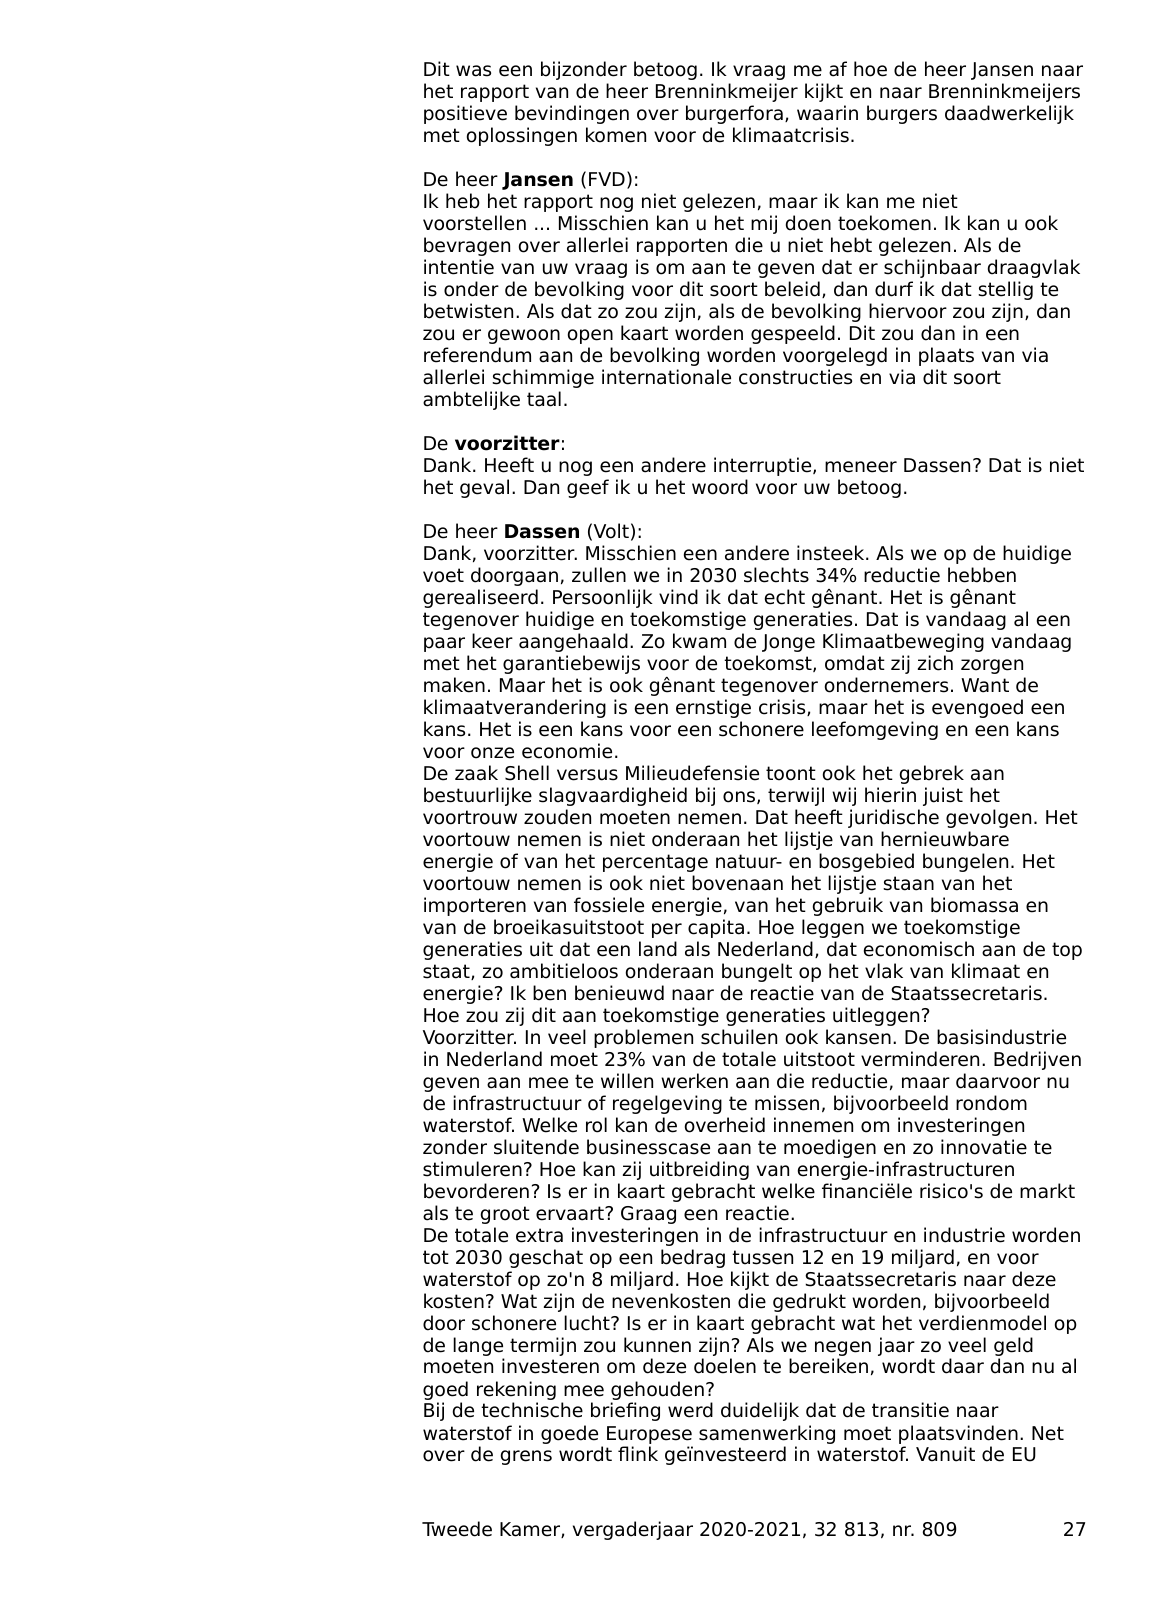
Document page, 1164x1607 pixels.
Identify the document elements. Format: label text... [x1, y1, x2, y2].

text Dit was een bijzonder betoog. Ik vraag me af hoe de heer Jansen naar het rapport van de heer Brenninkmeijer kijkt en naar Brenninkmeijers positieve bevindingen over burgerfora, waarin burgers daadwerkelijk met oplossingen komen voor de klimaatcrisis. [422, 59, 1087, 147]
text Dank, voorzitter. Misschien een andere insteek. Als we op de huidige voet doorgaan, zullen we in 2030 slechts 34% reductie hebben gerealiseerd. Persoonlijk vind ik dat echt gênant. Het is gênant tegenover huidige en toekomstige generaties. Dat is vandaag al een paar keer aangehaald. Zo kwam de Jonge Klimaatbeweging vandaag met het garantiebewijs voor de toekomst, omdat zij zich zorgen maken. Maar het is ook gênant tegenover ondernemers. Want de klimaatverandering is een ernstige crisis, maar het is evengoed een kans. Het is een kans voor een schonere leefomgeving en een kans voor onze economie. [422, 543, 1087, 763]
text De heer Dassen (Volt): [422, 521, 1087, 543]
text Ik heb het rapport nog niet gelezen, maar ik kan me niet voorstellen ... Misschien kan u het mij doen toekomen. Ik kan u ook bevragen over allerlei rapporten die u niet hebt gelezen. Als de intentie van uw vraag is om aan te geven dat er schijnbaar draagvlak is onder de bevolking voor dit soort beleid, dan durf ik dat stellig te betwisten. Als dat zo zou zijn, als de bevolking hiervoor zou zijn, dan zou er gewoon open kaart worden gespeeld. Dit zou dan in een referendum aan de bevolking worden voorgelegd in plaats van via allerlei schimmige internationale constructies en via dit soort ambtelijke taal. [422, 191, 1087, 411]
text De totale extra investeringen in de infrastructuur en industrie worden tot 2030 geschat op een bedrag tussen 12 en 19 miljard, en voor waterstof op zo'n 8 miljard. Hoe kijkt de Staatssecretaris naar deze kosten? Wat zijn de nevenkosten die gedrukt worden, bijvoorbeeld door schonere lucht? Is er in kaart gebracht wat het verdienmodel op de lange termijn zou kunnen zijn? Als we negen jaar zo veel geld moeten investeren om deze doelen te bereiken, wordt daar dan nu al goed rekening mee gehouden? [422, 1224, 1087, 1400]
text Voorzitter. In veel problemen schuilen ook kansen. De basisindustrie in Nederland moet 23% van de totale uitstoot verminderen. Bedrijven geven aan mee te willen werken aan die reductie, maar daarvoor nu de infrastructuur of regelgeving te missen, bijvoorbeeld rondom waterstof. Welke rol kan de overheid innemen om investeringen zonder sluitende businesscase aan te moedigen en zo innovatie te stimuleren? Hoe kan zij uitbreiding van energie-infrastructuren bevorderen? Is er in kaart gebracht welke financiële risico's de markt als te groot ervaart? Graag een reactie. [422, 1027, 1087, 1224]
text Dank. Heeft u nog een andere interruptie, meneer Dassen? Dat is niet het geval. Dan geef ik u het woord voor uw betoog. [422, 455, 1087, 499]
text De voorzitter: [422, 433, 1087, 455]
text Bij de technische briefing werd duidelijk dat de transitie naar waterstof in goede Europese samenwerking moet plaatsvinden. Net over de grens wordt flink geïnvesteerd in waterstof. Vanuit de EU [422, 1400, 1087, 1466]
text De heer Jansen (FVD): [422, 169, 1087, 191]
text De zaak Shell versus Milieudefensie toont ook het gebrek aan bestuurlijke slagvaardigheid bij ons, terwijl wij hierin juist het voortrouw zouden moeten nemen. Dat heeft juridische gevolgen. Het voortouw nemen is niet onderaan het lijstje van hernieuwbare energie of van het percentage natuur- en bosgebied bungelen. Het voortouw nemen is ook niet bovenaan het lijstje staan van het importeren van fossiele energie, van het gebruik van biomassa en van de broeikasuitstoot per capita. Hoe leggen we toekomstige generaties uit dat een land als Nederland, dat economisch aan de top staat, zo ambitieloos onderaan bungelt op het vlak van klimaat en energie? Ik ben benieuwd naar de reactie van de Staatssecretaris. Hoe zou zij dit aan toekomstige generaties uitleggen? [422, 763, 1087, 1027]
